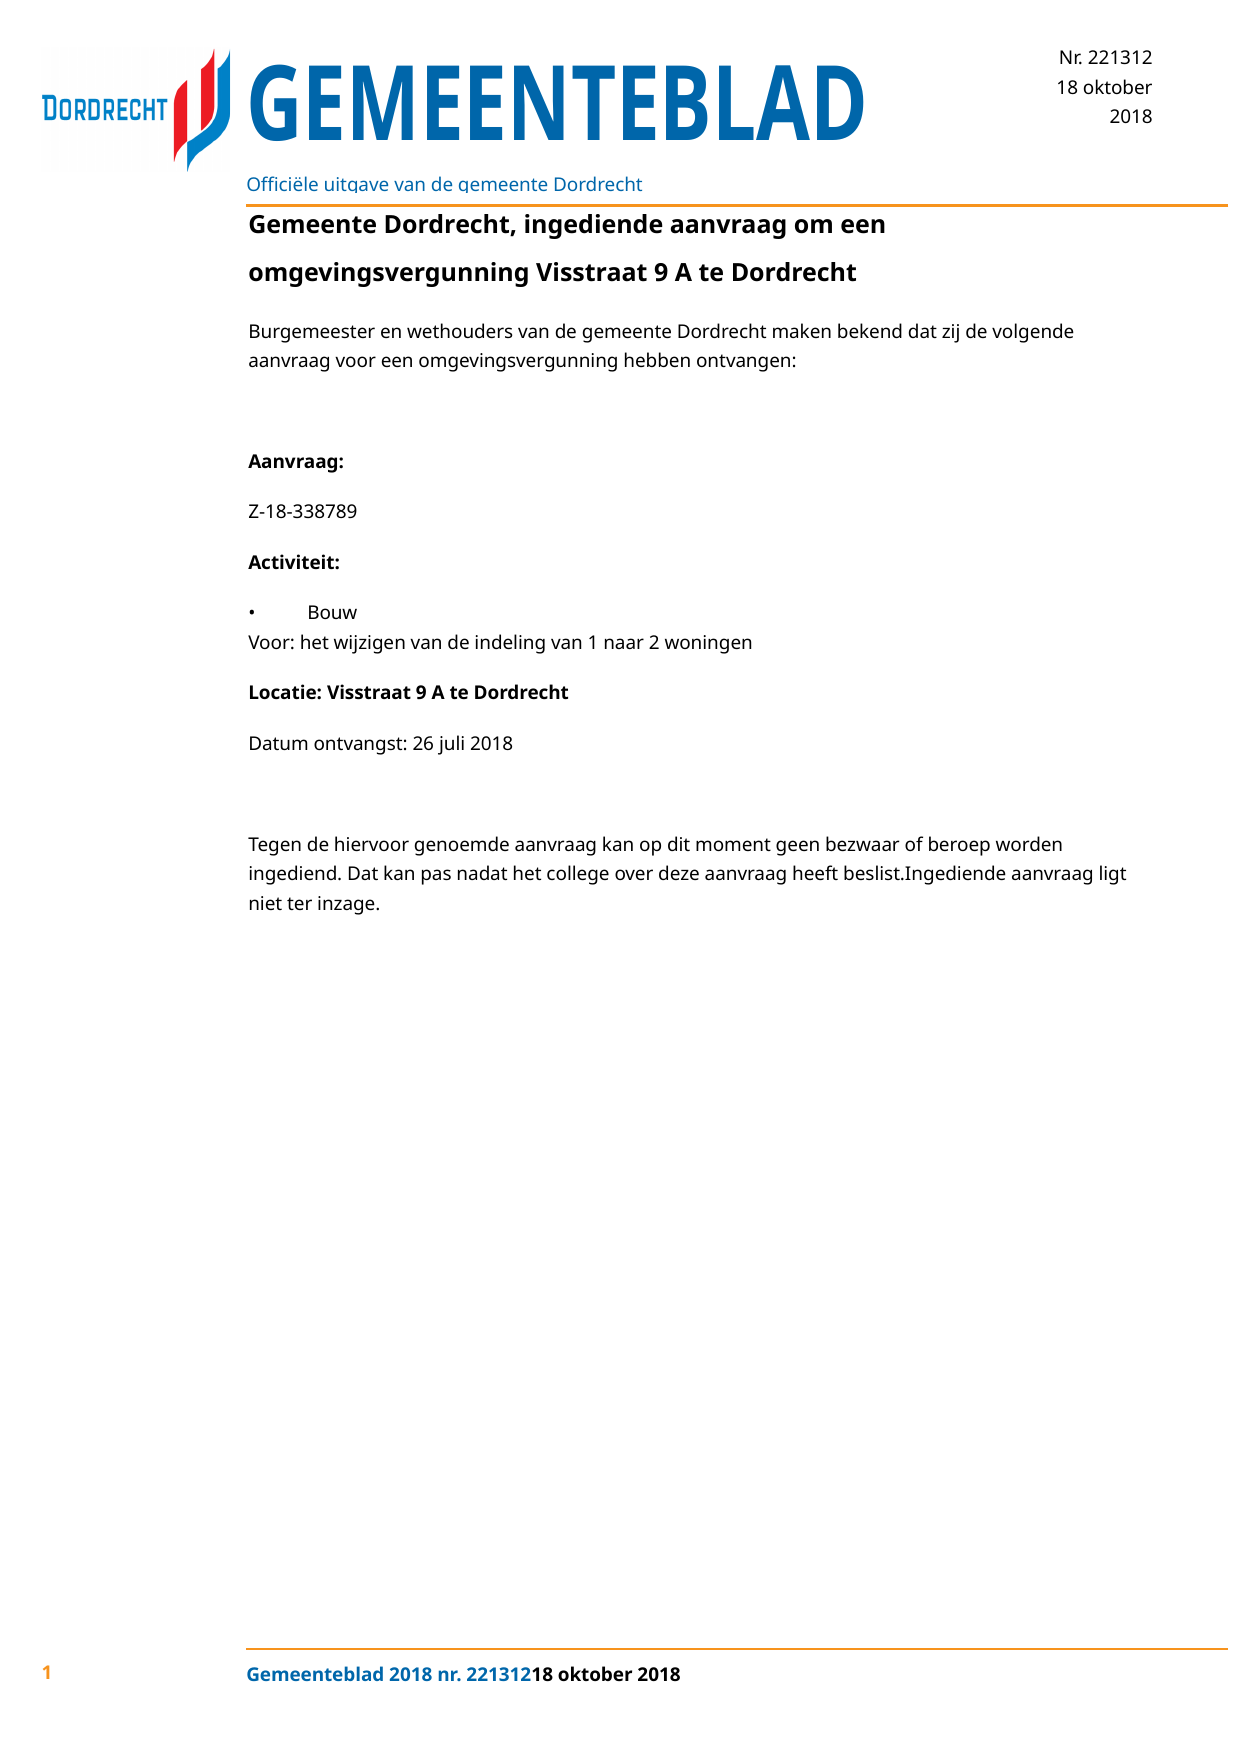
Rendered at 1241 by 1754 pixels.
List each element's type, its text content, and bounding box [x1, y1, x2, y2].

text Activiteit: [248, 549, 1152, 575]
text Burgemeester en wethouders van de gemeente Dordrecht maken bekend dat zij de volgende aanvraag voor een omgevingsvergunning hebben ontvangen: [248, 318, 1152, 373]
text Voor: het wijzigen van de indeling van 1 naar 2 woningen [248, 629, 1152, 655]
text Aanvraag: [248, 448, 1152, 474]
text Tegen de hiervoor genoemde aanvraag kan op dit moment geen bezwaar of beroep worden ingediend. Dat kan pas nadat het college over deze aanvraag heeft beslist.Ingediende aanvraag ligt niet ter inzage. [248, 831, 1152, 916]
picture [41, 47, 231, 172]
text Datum ontvangst: 26 juli 2018 [248, 730, 1152, 756]
text Gemeente Dordrecht, ingediende aanvraag om een omgevingsvergunning Visstraat 9 A te Dordrecht [248, 207, 1152, 288]
list Bouw [248, 599, 1152, 625]
text Z-18-338789 [248, 499, 1152, 524]
text Locatie: Visstraat 9 A te Dordrecht [248, 679, 1152, 705]
